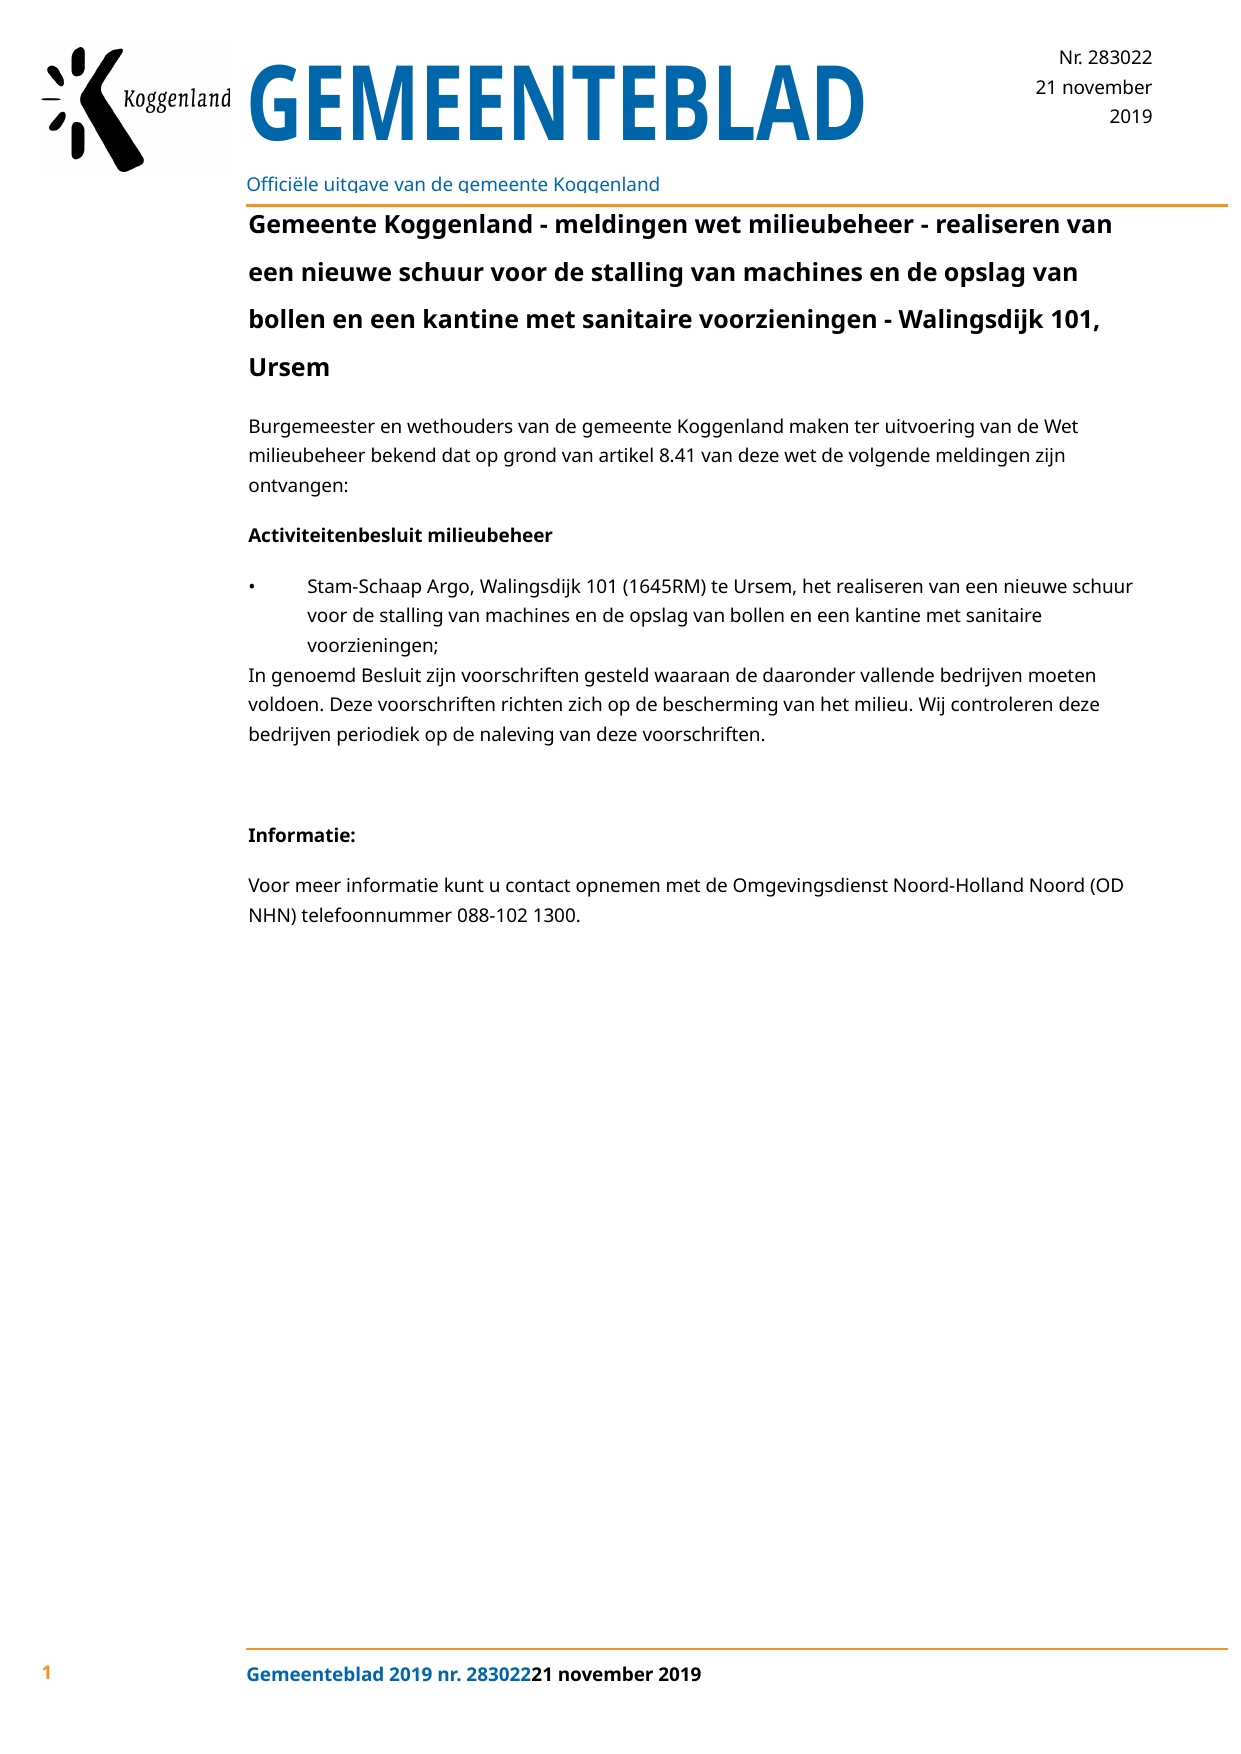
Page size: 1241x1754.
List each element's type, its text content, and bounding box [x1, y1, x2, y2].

text In genoemd Besluit zijn voorschriften gesteld waaraan de daaronder vallende bedrijven moeten voldoen. Deze voorschriften richten zich op de bescherming van het milieu. Wij controleren deze bedrijven periodiek op de naleving van deze voorschriften. [248, 662, 1152, 747]
list Stam-Schaap Argo, Walingsdijk 101 (1645RM) te Ursem, het realiseren van een nieuwe schuur voor de stalling van machines en de opslag van bollen en een kantine met sanitaire voorzieningen; [248, 573, 1152, 658]
text Voor meer informatie kunt u contact opnemen met de Omgevingsdienst Noord-Holland Noord (OD NHN) telefoonnummer 088-102 1300. [248, 872, 1152, 928]
text Gemeente Koggenland - meldingen wet milieubeheer - realiseren van een nieuwe schuur voor de stalling van machines en de opslag van bollen en een kantine met sanitaire voorzieningen - Walingsdijk 101, Ursem [248, 207, 1152, 384]
picture [41, 47, 231, 172]
text Burgemeester en wethouders van de gemeente Koggenland maken ter uitvoering van de Wet milieubeheer bekend dat op grond van artikel 8.41 van deze wet de volgende meldingen zijn ontvangen: [248, 413, 1152, 498]
text Informatie: [248, 822, 1152, 848]
text Activiteitenbesluit milieubeheer [248, 523, 1152, 548]
